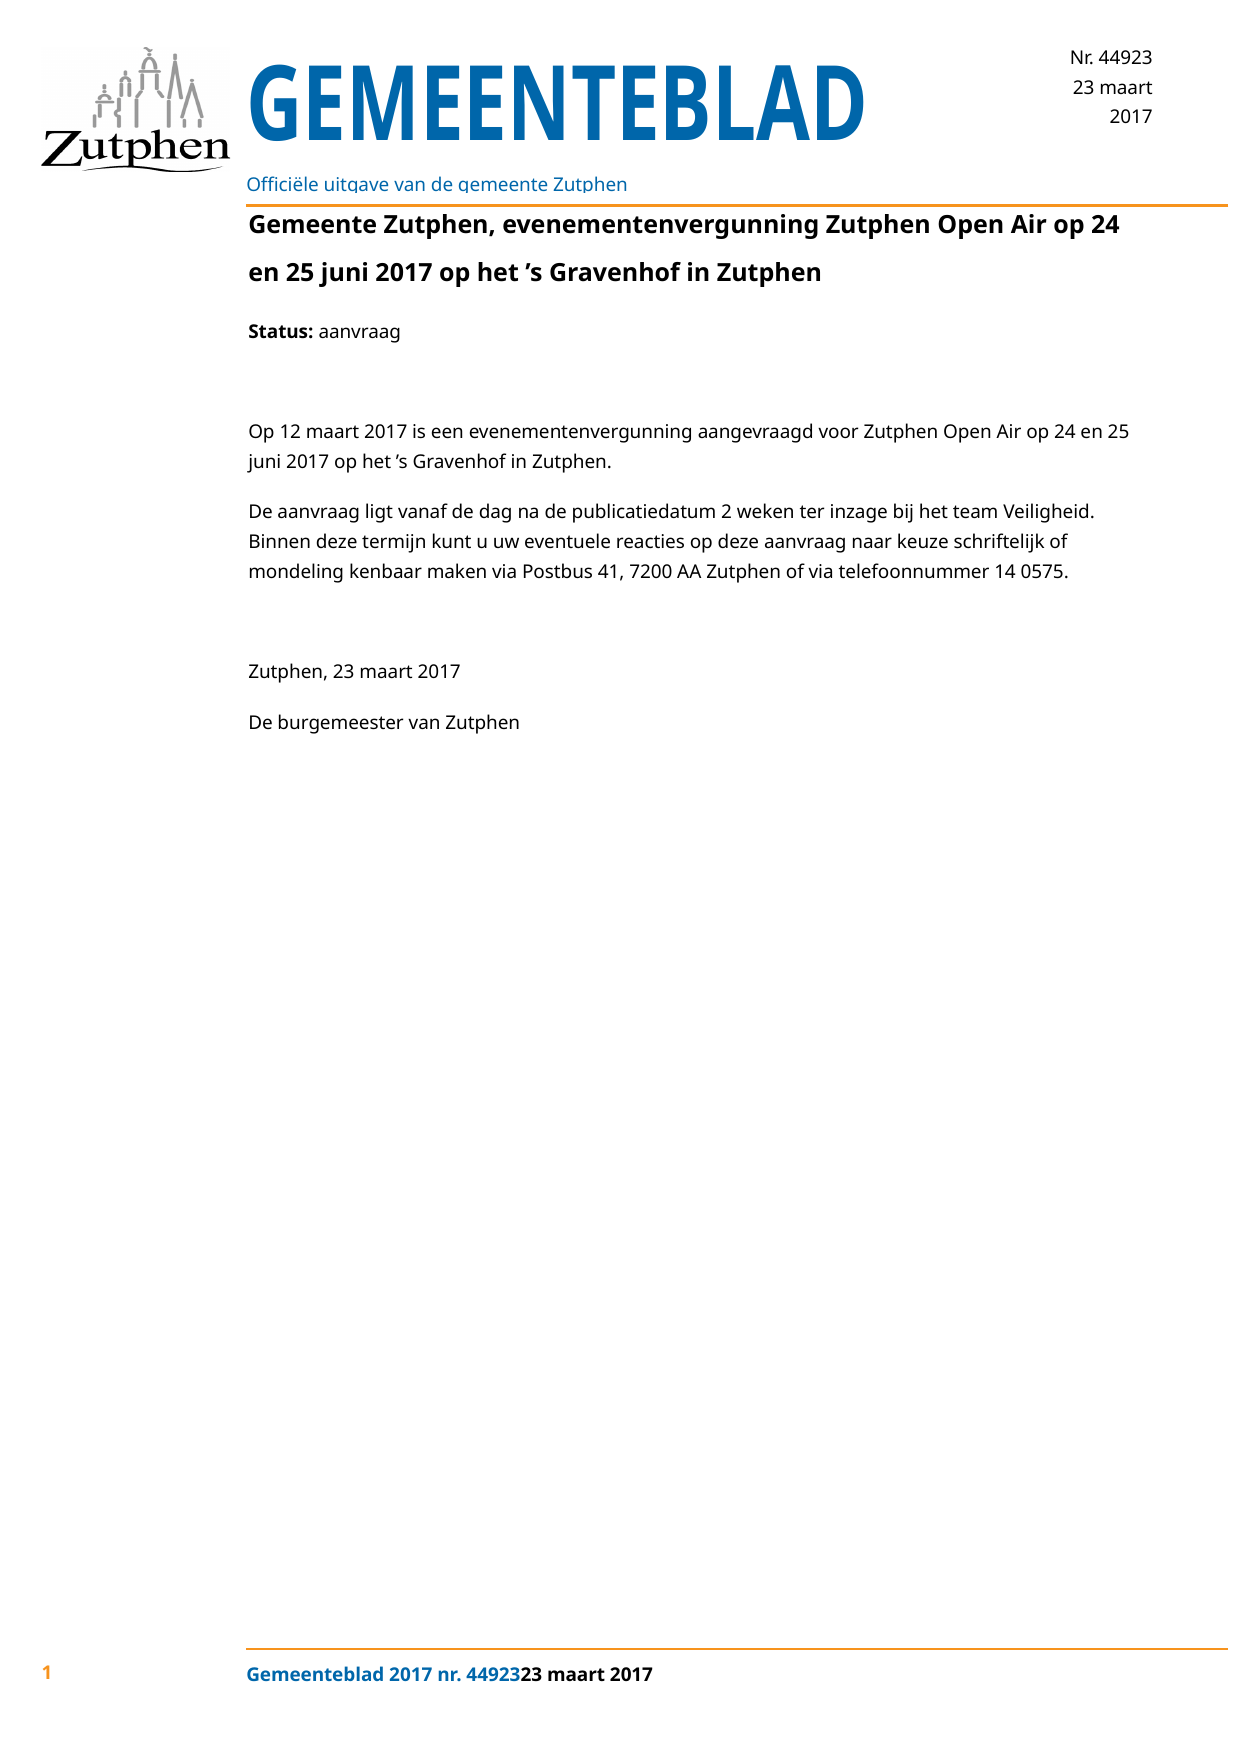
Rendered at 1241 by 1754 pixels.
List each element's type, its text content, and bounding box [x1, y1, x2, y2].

text De burgemeester van Zutphen [248, 709, 1152, 735]
text Status: aanvraag [248, 318, 1152, 344]
text Op 12 maart 2017 is een evenementenvergunning aangevraagd voor Zutphen Open Air op 24 en 25 juni 2017 op het ’s Gravenhof in Zutphen. [248, 419, 1152, 474]
text Gemeente Zutphen, evenementenvergunning Zutphen Open Air op 24 en 25 juni 2017 op het ’s Gravenhof in Zutphen [248, 207, 1152, 288]
picture [41, 47, 231, 172]
text De aanvraag ligt vanaf de dag na de publicatiedatum 2 weken ter inzage bij het team Veiligheid. Binnen deze termijn kunt u uw eventuele reacties op deze aanvraag naar keuze schriftelijk of mondeling kenbaar maken via Postbus 41, 7200 AA Zutphen of via telefoonnummer 14 0575. [248, 499, 1152, 584]
text Zutphen, 23 maart 2017 [248, 659, 1152, 684]
